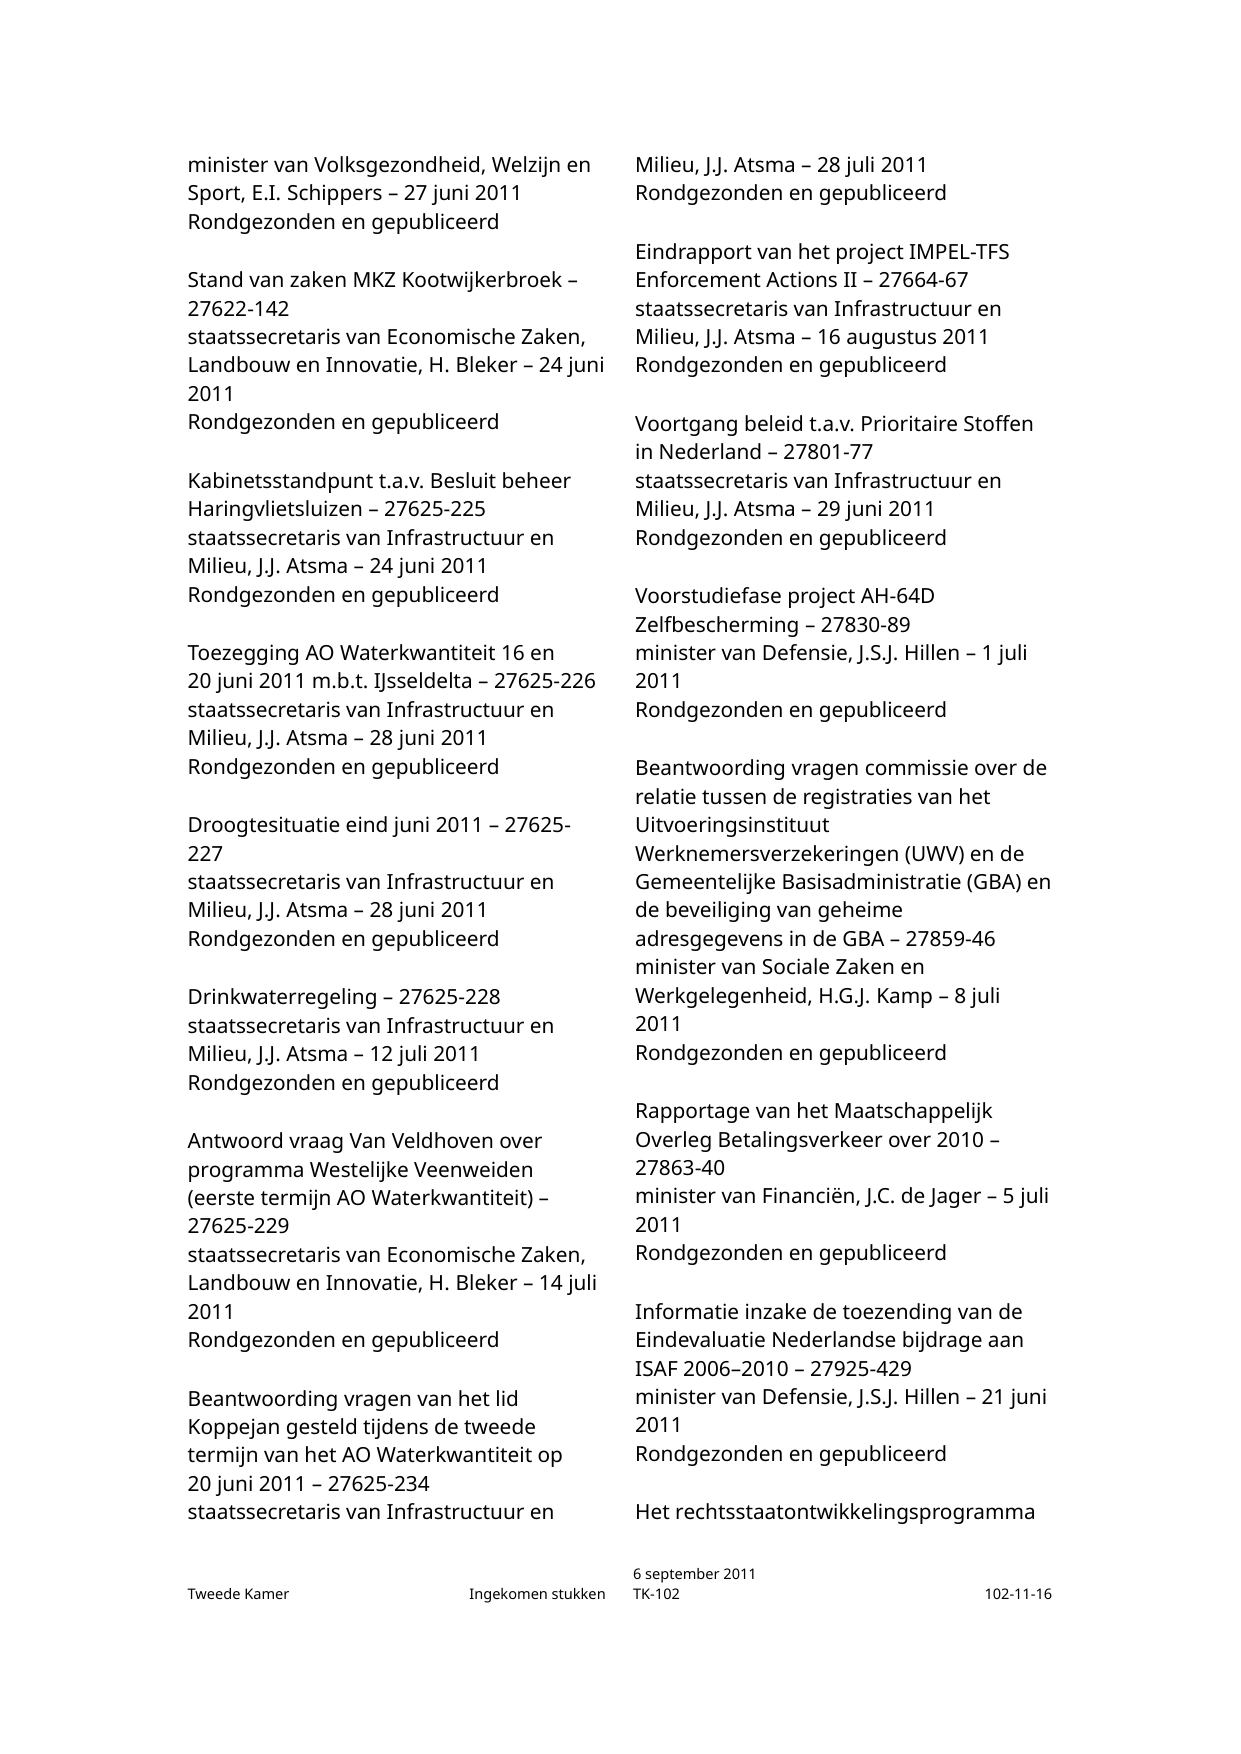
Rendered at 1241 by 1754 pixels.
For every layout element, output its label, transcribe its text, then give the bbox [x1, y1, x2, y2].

text Rondgezonden en gepubliceerd [187, 752, 605, 780]
text Rondgezonden en gepubliceerd [635, 351, 1053, 379]
text Rondgezonden en gepubliceerd [187, 580, 605, 608]
text Droogtesituatie eind juni 2011 – 27625-227 [187, 810, 605, 867]
text staatssecretaris van Infrastructuur en Milieu, J.J. Atsma – 28 juni 2011 [187, 695, 605, 752]
text Antwoord vraag Van Veldhoven over programma Westelijke Veenweiden (eerste termijn AO Waterkwantiteit) – 27625-229 [187, 1126, 605, 1240]
text Milieu, J.J. Atsma – 28 juli 2011 [635, 150, 1053, 178]
text Beantwoording vragen commissie over de relatie tussen de registraties van het Uitvoeringsinstituut Werknemersverzekeringen (UWV) en de Gemeentelijke Basisadministratie (GBA) en de beveiliging van geheime adresgegevens in de GBA – 27859-46 [635, 753, 1053, 952]
text minister van Financiën, J.C. de Jager – 5 juli 2011 [635, 1182, 1053, 1238]
text Stand van zaken MKZ Kootwijkerbroek – 27622-142 [187, 265, 605, 322]
text Rondgezonden en gepubliceerd [635, 695, 1053, 723]
text minister van Sociale Zaken en Werkgelegenheid, H.G.J. Kamp – 8 juli 2011 [635, 952, 1053, 1038]
text Beantwoording vragen van het lid Koppejan gesteld tijdens de tweede termijn van het AO Waterkwantiteit op 20 juni 2011 – 27625-234 [187, 1384, 605, 1497]
text Rondgezonden en gepubliceerd [635, 1238, 1053, 1267]
text staatssecretaris van Infrastructuur en Milieu, J.J. Atsma – 12 juli 2011 [187, 1011, 605, 1068]
text Rondgezonden en gepubliceerd [187, 924, 605, 952]
text staatssecretaris van Infrastructuur en Milieu, J.J. Atsma – 16 augustus 2011 [635, 294, 1053, 351]
text Rondgezonden en gepubliceerd [635, 1439, 1053, 1467]
text minister van Defensie, J.S.J. Hillen – 1 juli 2011 [635, 638, 1053, 695]
text staatssecretaris van Infrastructuur en Milieu, J.J. Atsma – 28 juni 2011 [187, 867, 605, 924]
text staatssecretaris van Economische Zaken, Landbouw en Innovatie, H. Bleker – 24 juni 2011 [187, 322, 605, 407]
text Eindrapport van het project IMPEL-TFS Enforcement Actions II – 27664-67 [635, 237, 1053, 294]
text Rondgezonden en gepubliceerd [635, 1038, 1053, 1066]
text Drinkwaterregeling – 27625-228 [187, 982, 605, 1011]
text Kabinetsstandpunt t.a.v. Besluit beheer Haringvlietsluizen – 27625-225 [187, 466, 605, 523]
text Rondgezonden en gepubliceerd [187, 1068, 605, 1096]
text Rondgezonden en gepubliceerd [635, 523, 1053, 551]
text Voortgang beleid t.a.v. Prioritaire Stoffen in Nederland – 27801-77 [635, 409, 1053, 466]
text staatssecretaris van Infrastructuur en Milieu, J.J. Atsma – 29 juni 2011 [635, 466, 1053, 523]
text staatssecretaris van Infrastructuur en Milieu, J.J. Atsma – 24 juni 2011 [187, 523, 605, 580]
text Informatie inzake de toezending van de Eindevaluatie Nederlandse bijdrage aan ISAF 2006–2010 – 27925-429 [635, 1297, 1053, 1382]
text minister van Volksgezondheid, Welzijn en Sport, E.I. Schippers – 27 juni 2011 [187, 150, 605, 207]
text Rondgezonden en gepubliceerd [187, 207, 605, 235]
text staatssecretaris van Infrastructuur en [187, 1497, 605, 1526]
text minister van Defensie, J.S.J. Hillen – 21 juni 2011 [635, 1382, 1053, 1439]
text Voorstudiefase project AH-64D Zelfbescherming – 27830-89 [635, 581, 1053, 638]
text Rapportage van het Maatschappelijk Overleg Betalingsverkeer over 2010 – 27863-40 [635, 1096, 1053, 1182]
text Rondgezonden en gepubliceerd [187, 407, 605, 436]
text Het rechtsstaatontwikkelingsprogramma [635, 1497, 1053, 1526]
text Toezegging AO Waterkwantiteit 16 en 20 juni 2011 m.b.t. IJsseldelta – 27625-226 [187, 638, 605, 695]
text Rondgezonden en gepubliceerd [635, 178, 1053, 207]
text Rondgezonden en gepubliceerd [187, 1325, 605, 1354]
text staatssecretaris van Economische Zaken, Landbouw en Innovatie, H. Bleker – 14 juli 2011 [187, 1240, 605, 1325]
